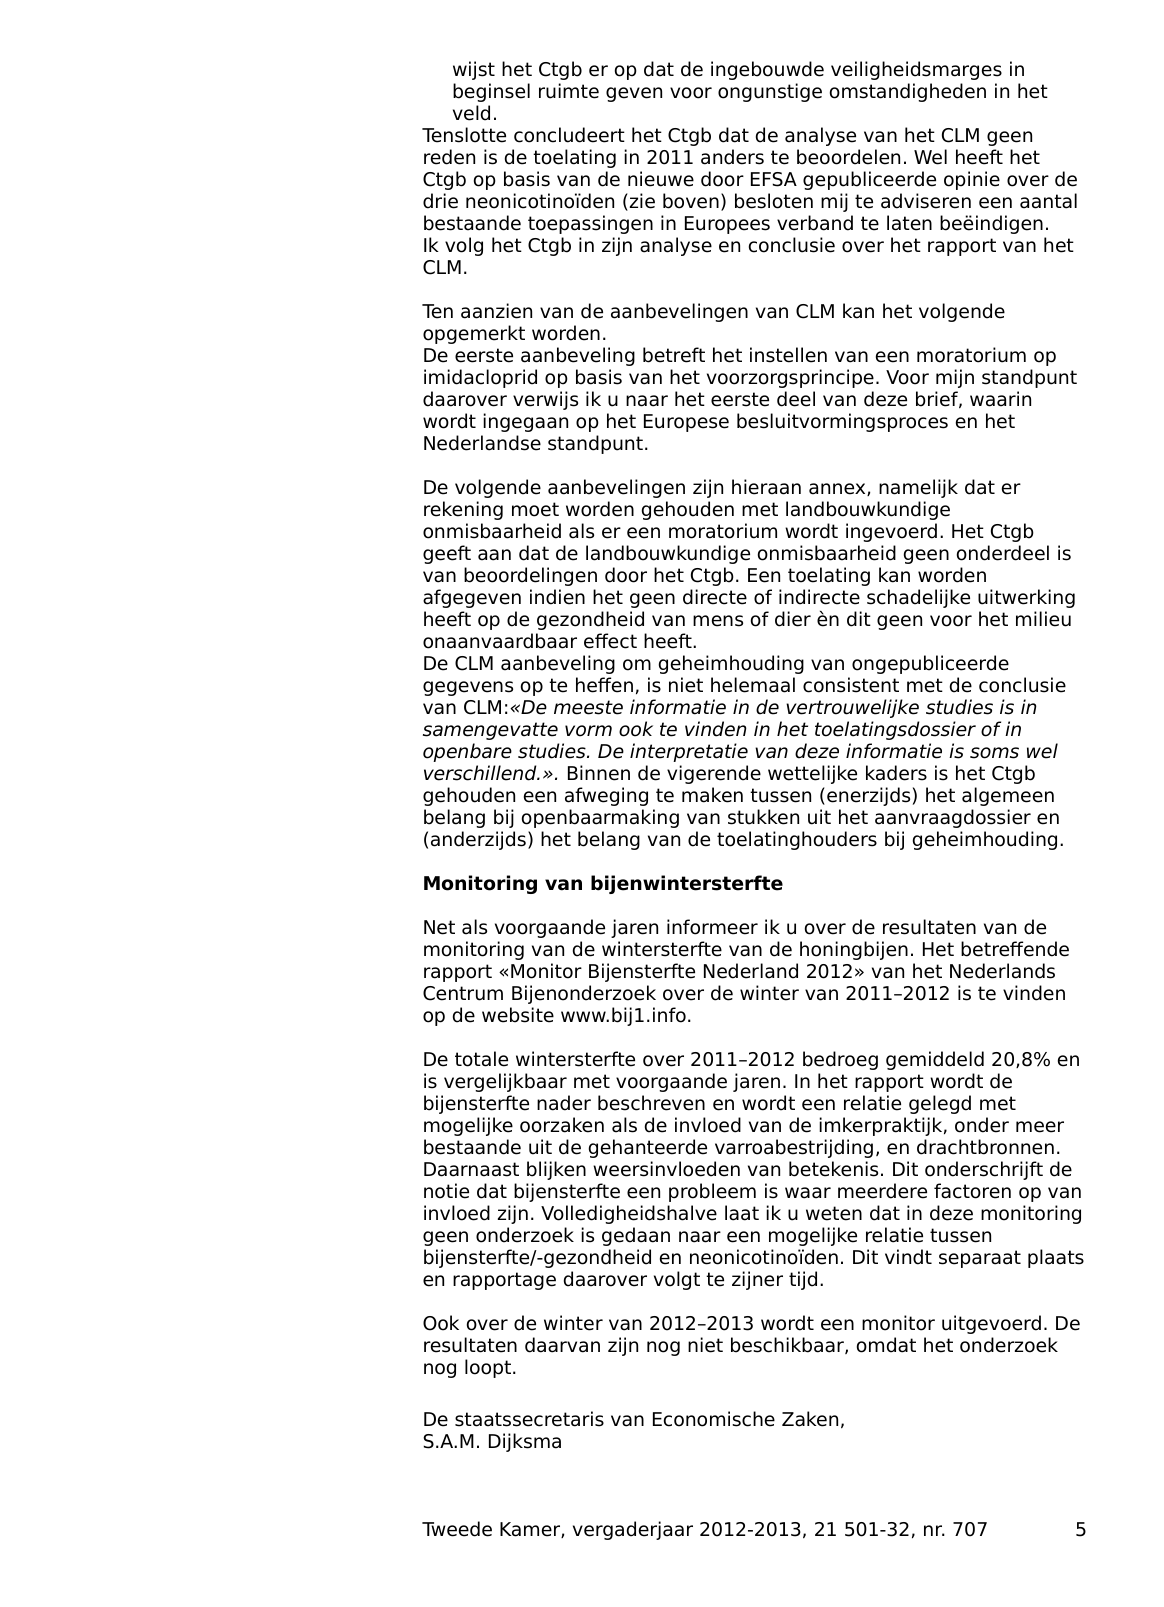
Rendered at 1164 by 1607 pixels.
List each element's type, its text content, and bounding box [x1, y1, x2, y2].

text Tenslotte concludeert het Ctgb dat de analyse van het CLM geen reden is de toelating in 2011 anders te beoordelen. Wel heeft het Ctgb op basis van de nieuwe door EFSA gepubliceerde opinie over de drie neonicotinoïden (zie boven) besloten mij te adviseren een aantal bestaande toepassingen in Europees verband te laten beëindigen. [422, 125, 1087, 235]
text De CLM aanbeveling om geheimhouding van ongepubliceerde gegevens op te heffen, is niet helemaal consistent met de conclusie van CLM:«De meeste informatie in de vertrouwelijke studies is in samengevatte vorm ook te vinden in het toelatingsdossier of in openbare studies. De interpretatie van deze informatie is soms wel verschillend.». Binnen de vigerende wettelijke kaders is het Ctgb gehouden een afweging te maken tussen (enerzijds) het algemeen belang bij openbaarmaking van stukken uit het aanvraagdossier en (anderzijds) het belang van de toelatinghouders bij geheimhouding. [422, 653, 1087, 851]
text De totale wintersterfte over 2011–2012 bedroeg gemiddeld 20,8% en is vergelijkbaar met voorgaande jaren. In het rapport wordt de bijensterfte nader beschreven en wordt een relatie gelegd met mogelijke oorzaken als de invloed van de imkerpraktijk, onder meer bestaande uit de gehanteerde varroabestrijding, en drachtbronnen. Daarnaast blijken weersinvloeden van betekenis. Dit onderschrijft de notie dat bijensterfte een probleem is waar meerdere factoren op van invloed zijn. Volledigheidshalve laat ik u weten dat in deze monitoring geen onderzoek is gedaan naar een mogelijke relatie tussen bijensterfte/-gezondheid en neonicotinoïden. Dit vindt separaat plaats en rapportage daarover volgt te zijner tijd. [422, 1049, 1087, 1291]
text Net als voorgaande jaren informeer ik u over de resultaten van de monitoring van de wintersterfte van de honingbijen. Het betreffende rapport «Monitor Bijensterfte Nederland 2012» van het Nederlands Centrum Bijenonderzoek over de winter van 2011–2012 is te vinden op de website www.bij1.info. [422, 917, 1087, 1027]
text De staatssecretaris van Economische Zaken, S.A.M. Dijksma [422, 1409, 1087, 1453]
text wijst het Ctgb er op dat de ingebouwde veiligheidsmarges in beginsel ruimte geven voor ongunstige omstandigheden in het veld. [422, 59, 1087, 125]
text Ten aanzien van de aanbevelingen van CLM kan het volgende opgemerkt worden. [422, 301, 1087, 345]
text De eerste aanbeveling betreft het instellen van een moratorium op imidacloprid op basis van het voorzorgsprincipe. Voor mijn standpunt daarover verwijs ik u naar het eerste deel van deze brief, waarin wordt ingegaan op het Europese besluitvormingsproces en het Nederlandse standpunt. [422, 345, 1087, 455]
text De volgende aanbevelingen zijn hieraan annex, namelijk dat er rekening moet worden gehouden met landbouwkundige onmisbaarheid als er een moratorium wordt ingevoerd. Het Ctgb geeft aan dat de landbouwkundige onmisbaarheid geen onderdeel is van beoordelingen door het Ctgb. Een toelating kan worden afgegeven indien het geen directe of indirecte schadelijke uitwerking heeft op de gezondheid van mens of dier èn dit geen voor het milieu onaanvaardbaar effect heeft. [422, 477, 1087, 653]
text Ook over de winter van 2012–2013 wordt een monitor uitgevoerd. De resultaten daarvan zijn nog niet beschikbaar, omdat het onderzoek nog loopt. [422, 1313, 1087, 1379]
subtitle Monitoring van bijenwintersterfte [422, 873, 1087, 895]
text Ik volg het Ctgb in zijn analyse en conclusie over het rapport van het CLM. [422, 235, 1087, 279]
